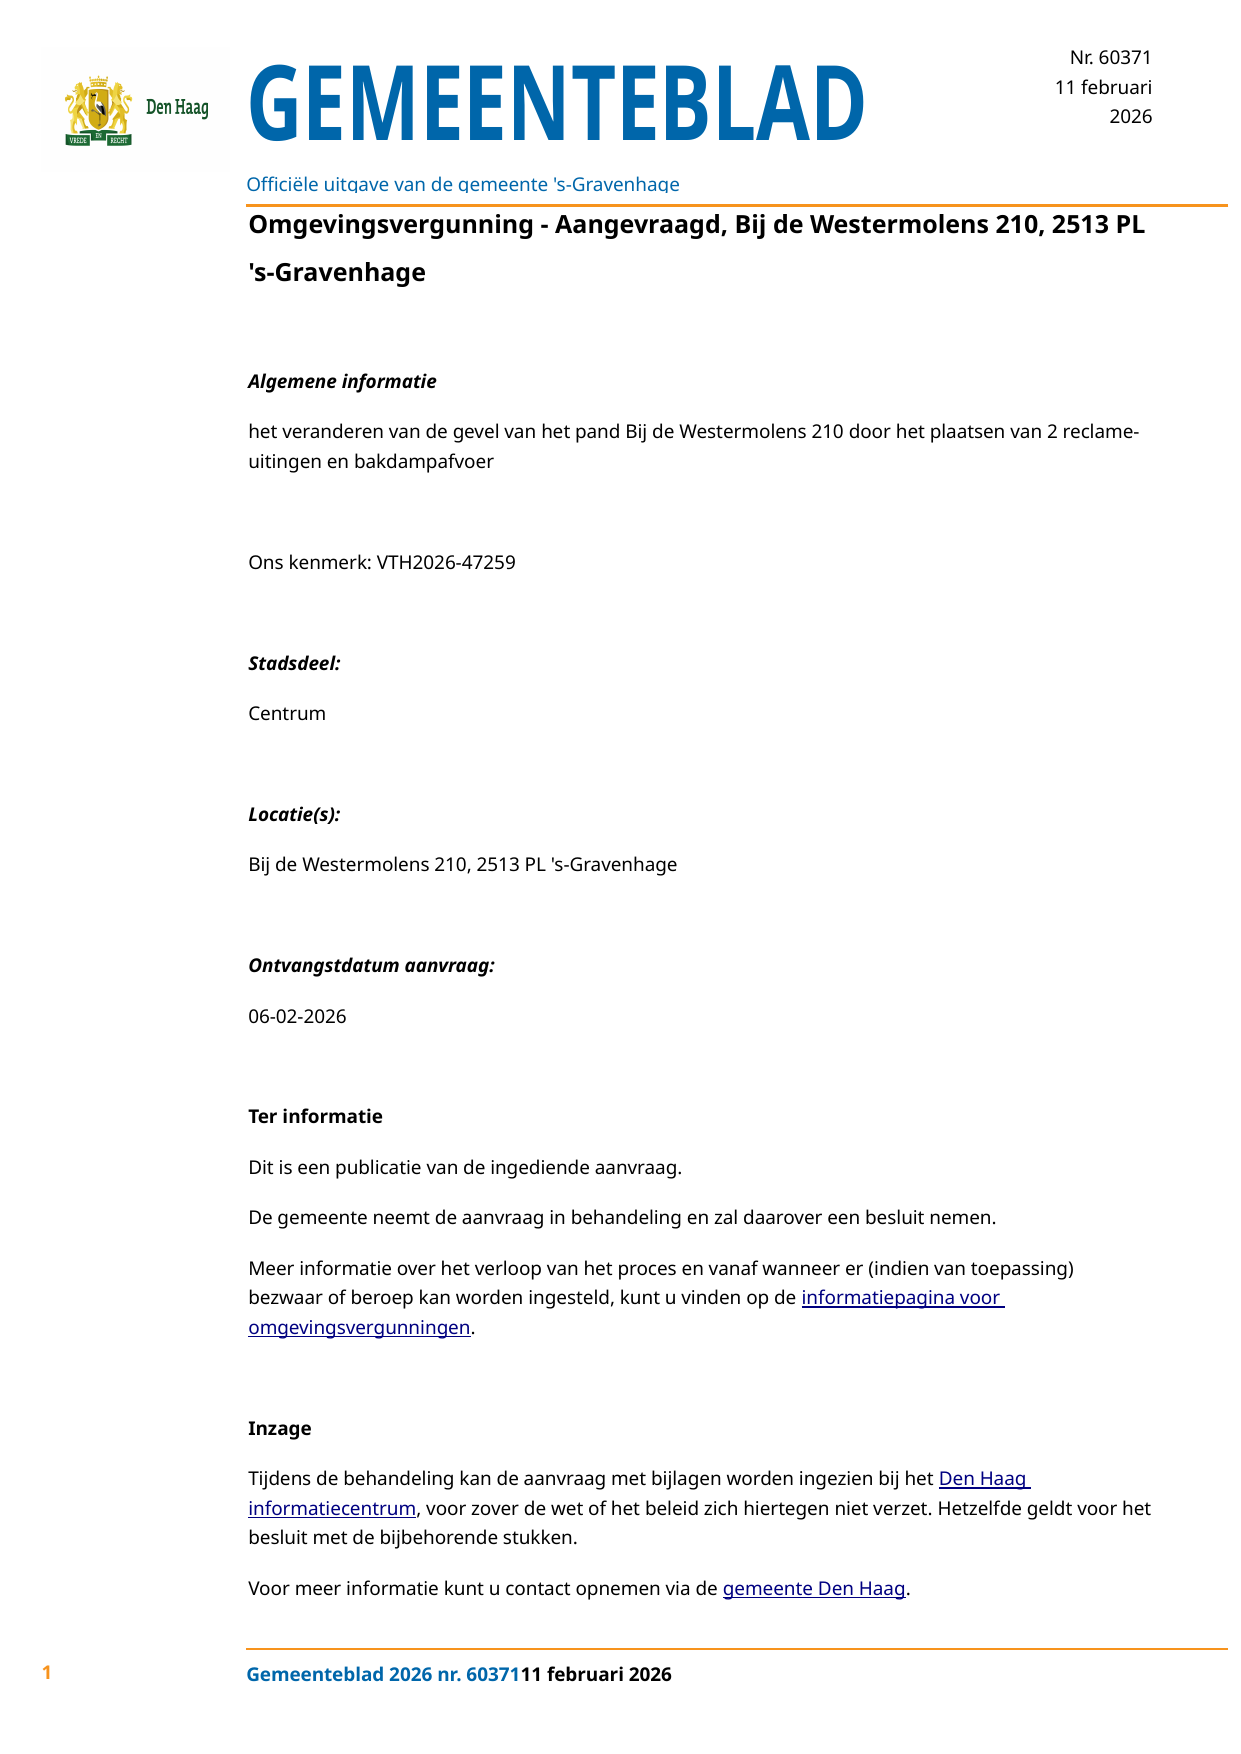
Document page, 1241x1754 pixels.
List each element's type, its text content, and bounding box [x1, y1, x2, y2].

text Omgevingsvergunning - Aangevraagd, Bij de Westermolens 210, 2513 PL 's-Gravenhage [248, 207, 1152, 288]
text Inzage [248, 1415, 1152, 1441]
text Tijdens de behandeling kan de aanvraag met bijlagen worden ingezien bij het Den Haag informatiecentrum, voor zover de wet of het beleid zich hiertegen niet verzet. Hetzelfde geldt voor het besluit met de bijbehorende stukken. [248, 1465, 1152, 1550]
text Algemene informatie [248, 368, 1152, 394]
text het veranderen van de gevel van het pand Bij de Westermolens 210 door het plaatsen van 2 reclame-uitingen en bakdampafvoer [248, 419, 1152, 474]
text Centrum [248, 700, 1152, 726]
text 06-02-2026 [248, 1003, 1152, 1029]
text Locatie(s): [248, 801, 1152, 827]
text Ons kenmerk: VTH2026-47259 [248, 549, 1152, 575]
text Bij de Westermolens 210, 2513 PL 's-Gravenhage [248, 852, 1152, 877]
text Ter informatie [248, 1104, 1152, 1129]
text Voor meer informatie kunt u contact opnemen via de gemeente Den Haag. [248, 1575, 1152, 1601]
text Dit is een publicatie van de ingediende aanvraag. [248, 1154, 1152, 1180]
text Meer informatie over het verloop van het proces en vanaf wanneer er (indien van toepassing) bezwaar of beroep kan worden ingesteld, kunt u vinden op de informatiepagina voor omgevingsvergunningen. [248, 1255, 1152, 1340]
text Ontvangstdatum aanvraag: [248, 952, 1152, 978]
text Stadsdeel: [248, 650, 1152, 676]
text De gemeente neemt de aanvraag in behandeling en zal daarover een besluit nemen. [248, 1204, 1152, 1230]
picture [41, 47, 231, 172]
